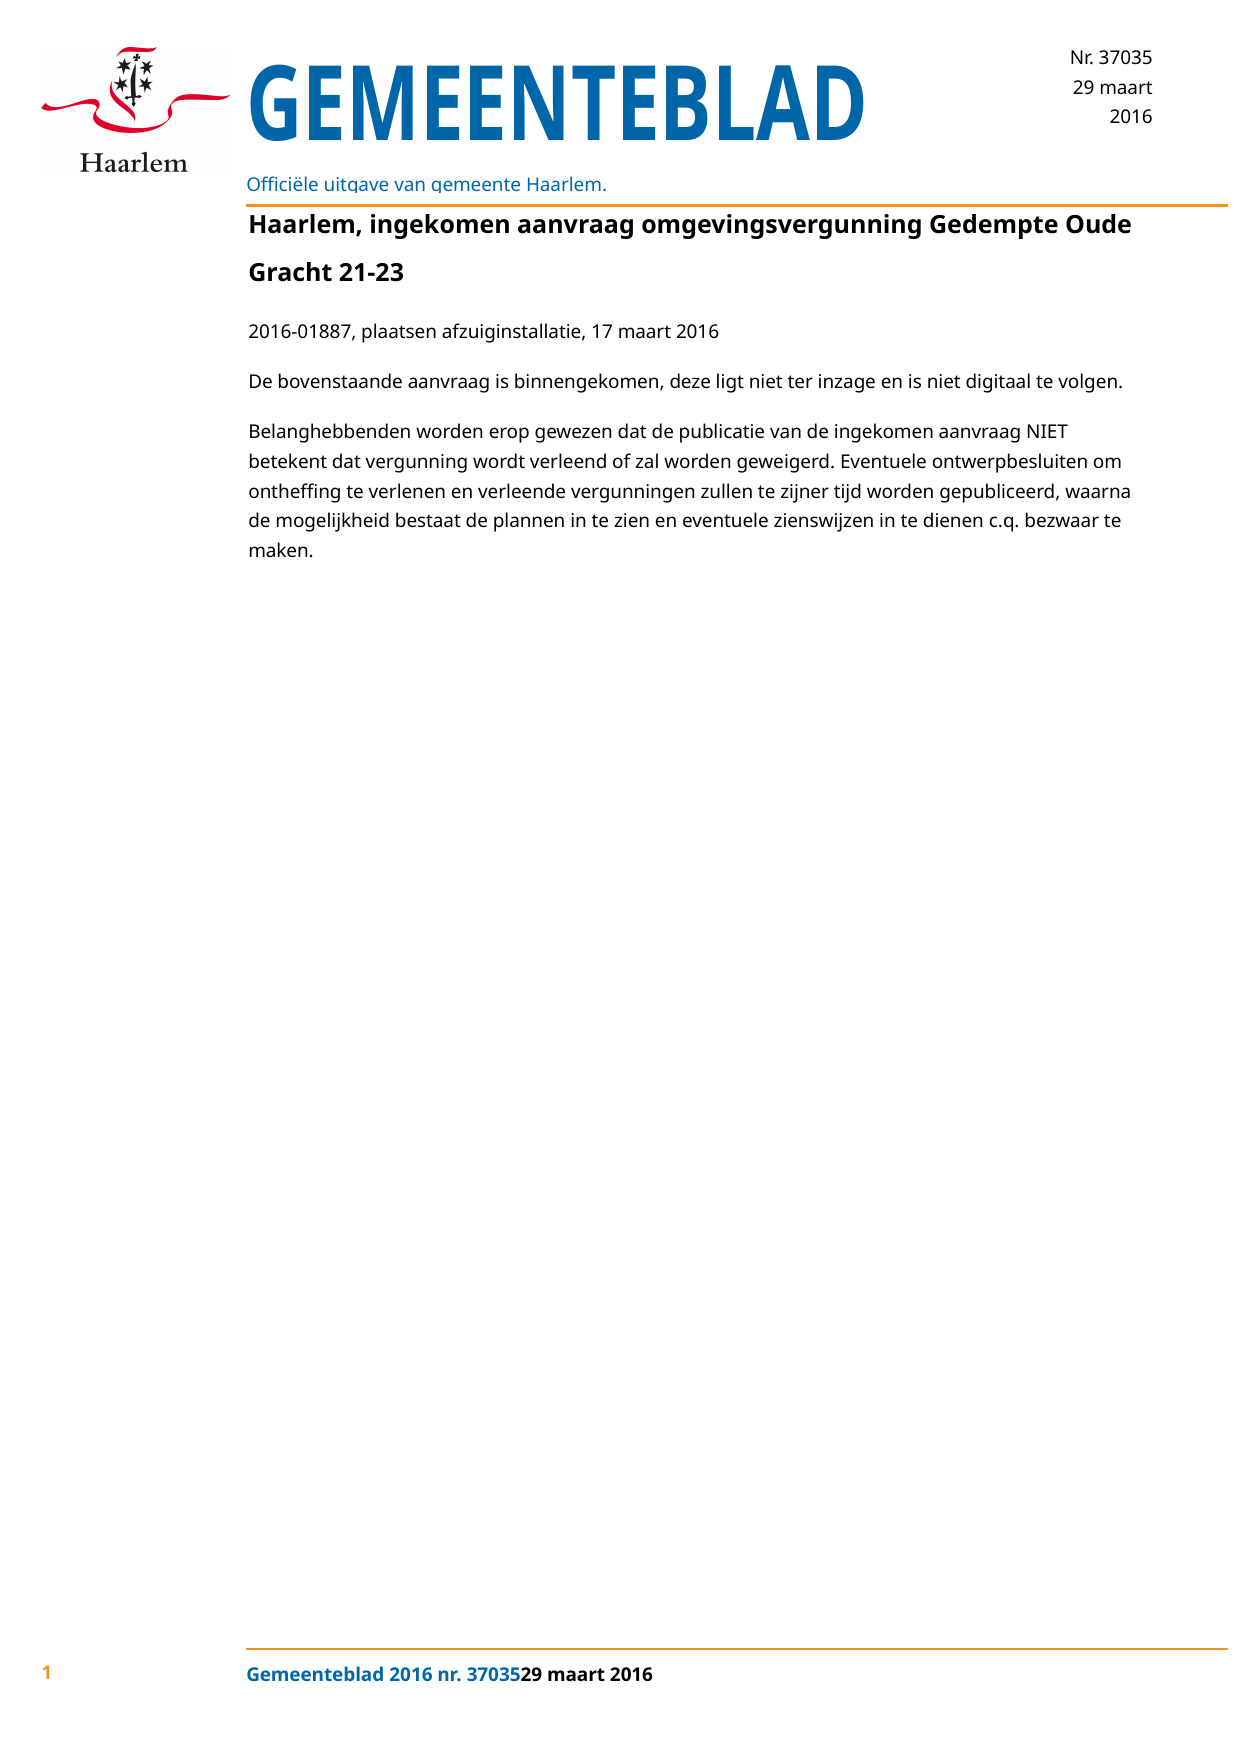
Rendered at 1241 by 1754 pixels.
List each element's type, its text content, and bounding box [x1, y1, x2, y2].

text Haarlem, ingekomen aanvraag omgevingsvergunning Gedempte Oude Gracht 21-23 [248, 207, 1152, 288]
picture [41, 47, 231, 172]
text 2016-01887, plaatsen afzuiginstallatie, 17 maart 2016 [248, 318, 1152, 344]
text De bovenstaande aanvraag is binnengekomen, deze ligt niet ter inzage en is niet digitaal te volgen. [248, 368, 1152, 394]
text Belanghebbenden worden erop gewezen dat de publicatie van de ingekomen aanvraag NIET betekent dat vergunning wordt verleend of zal worden geweigerd. Eventuele ontwerpbesluiten om ontheffing te verlenen en verleende vergunningen zullen te zijner tijd worden gepubliceerd, waarna de mogelijkheid bestaat de plannen in te zien en eventuele zienswijzen in te dienen c.q. bezwaar te maken. [248, 419, 1152, 563]
